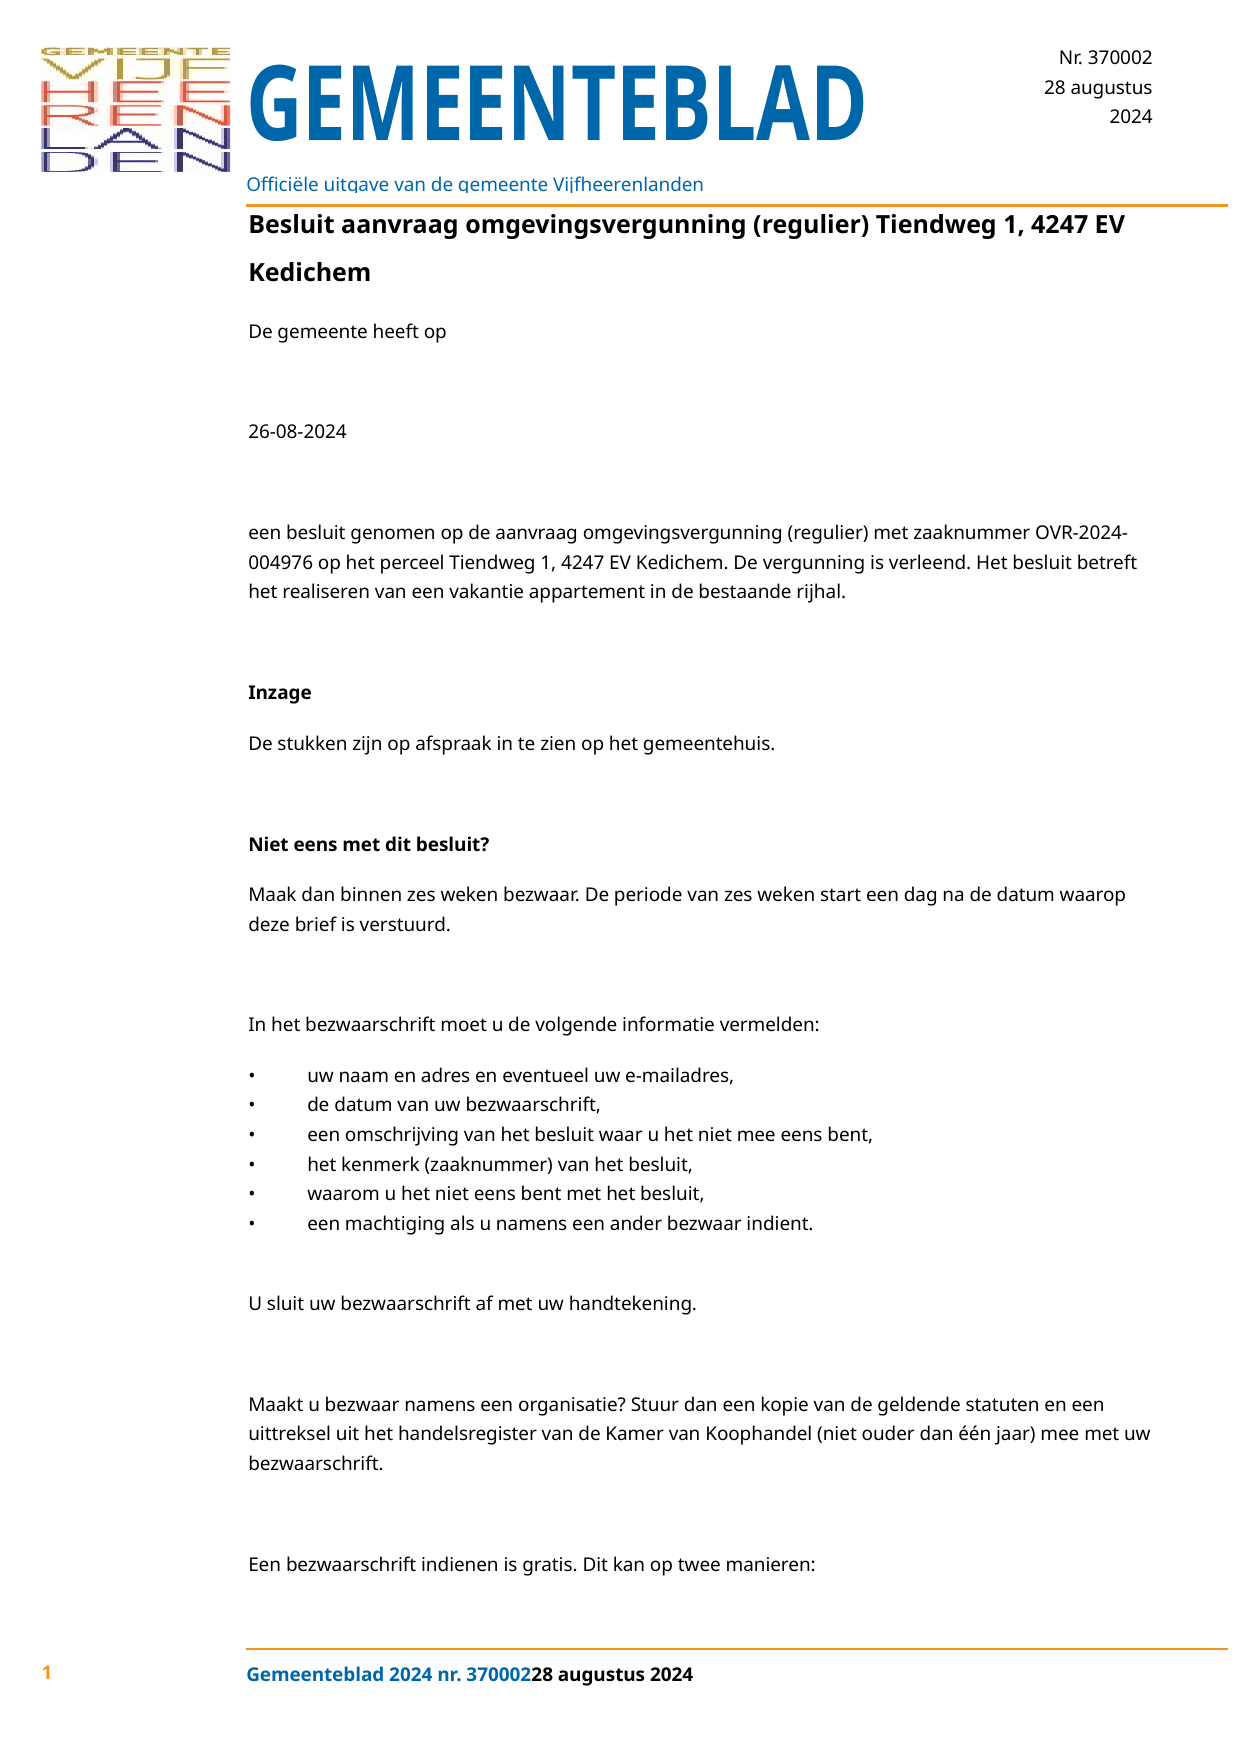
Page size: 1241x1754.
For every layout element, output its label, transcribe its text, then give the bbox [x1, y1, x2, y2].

list uw naam en adres en eventueel uw e-mailadres, [248, 1062, 1152, 1088]
text Niet eens met dit besluit? [248, 831, 1152, 857]
list de datum van uw bezwaarschrift, [248, 1092, 1152, 1117]
picture [41, 47, 231, 172]
text U sluit uw bezwaarschrift af met uw handtekening. [248, 1290, 1152, 1316]
text De stukken zijn op afspraak in te zien op het gemeentehuis. [248, 730, 1152, 756]
text Inzage [248, 679, 1152, 705]
text De gemeente heeft op [248, 318, 1152, 344]
text Maak dan binnen zes weken bezwaar. De periode van zes weken start een dag na de datum waarop deze brief is verstuurd. [248, 881, 1152, 937]
text 26-08-2024 [248, 419, 1152, 444]
text Besluit aanvraag omgevingsvergunning (regulier) Tiendweg 1, 4247 EV Kedichem [248, 207, 1152, 288]
list een machtiging als u namens een ander bezwaar indient. [248, 1210, 1152, 1236]
list het kenmerk (zaaknummer) van het besluit, [248, 1151, 1152, 1177]
text Een bezwaarschrift indienen is gratis. Dit kan op twee manieren: [248, 1551, 1152, 1577]
list een omschrijving van het besluit waar u het niet mee eens bent, [248, 1121, 1152, 1147]
text een besluit genomen op de aanvraag omgevingsvergunning (regulier) met zaaknummer OVR-2024-004976 op het perceel Tiendweg 1, 4247 EV Kedichem. De vergunning is verleend. Het besluit betreft het realiseren van een vakantie appartement in de bestaande rijhal. [248, 519, 1152, 604]
list waarom u het niet eens bent met het besluit, [248, 1180, 1152, 1206]
text Maakt u bezwaar namens een organisatie? Stuur dan een kopie van de geldende statuten en een uittreksel uit het handelsregister van de Kamer van Koophandel (niet ouder dan één jaar) mee met uw bezwaarschrift. [248, 1391, 1152, 1476]
text In het bezwaarschrift moet u de volgende informatie vermelden: [248, 1012, 1152, 1037]
